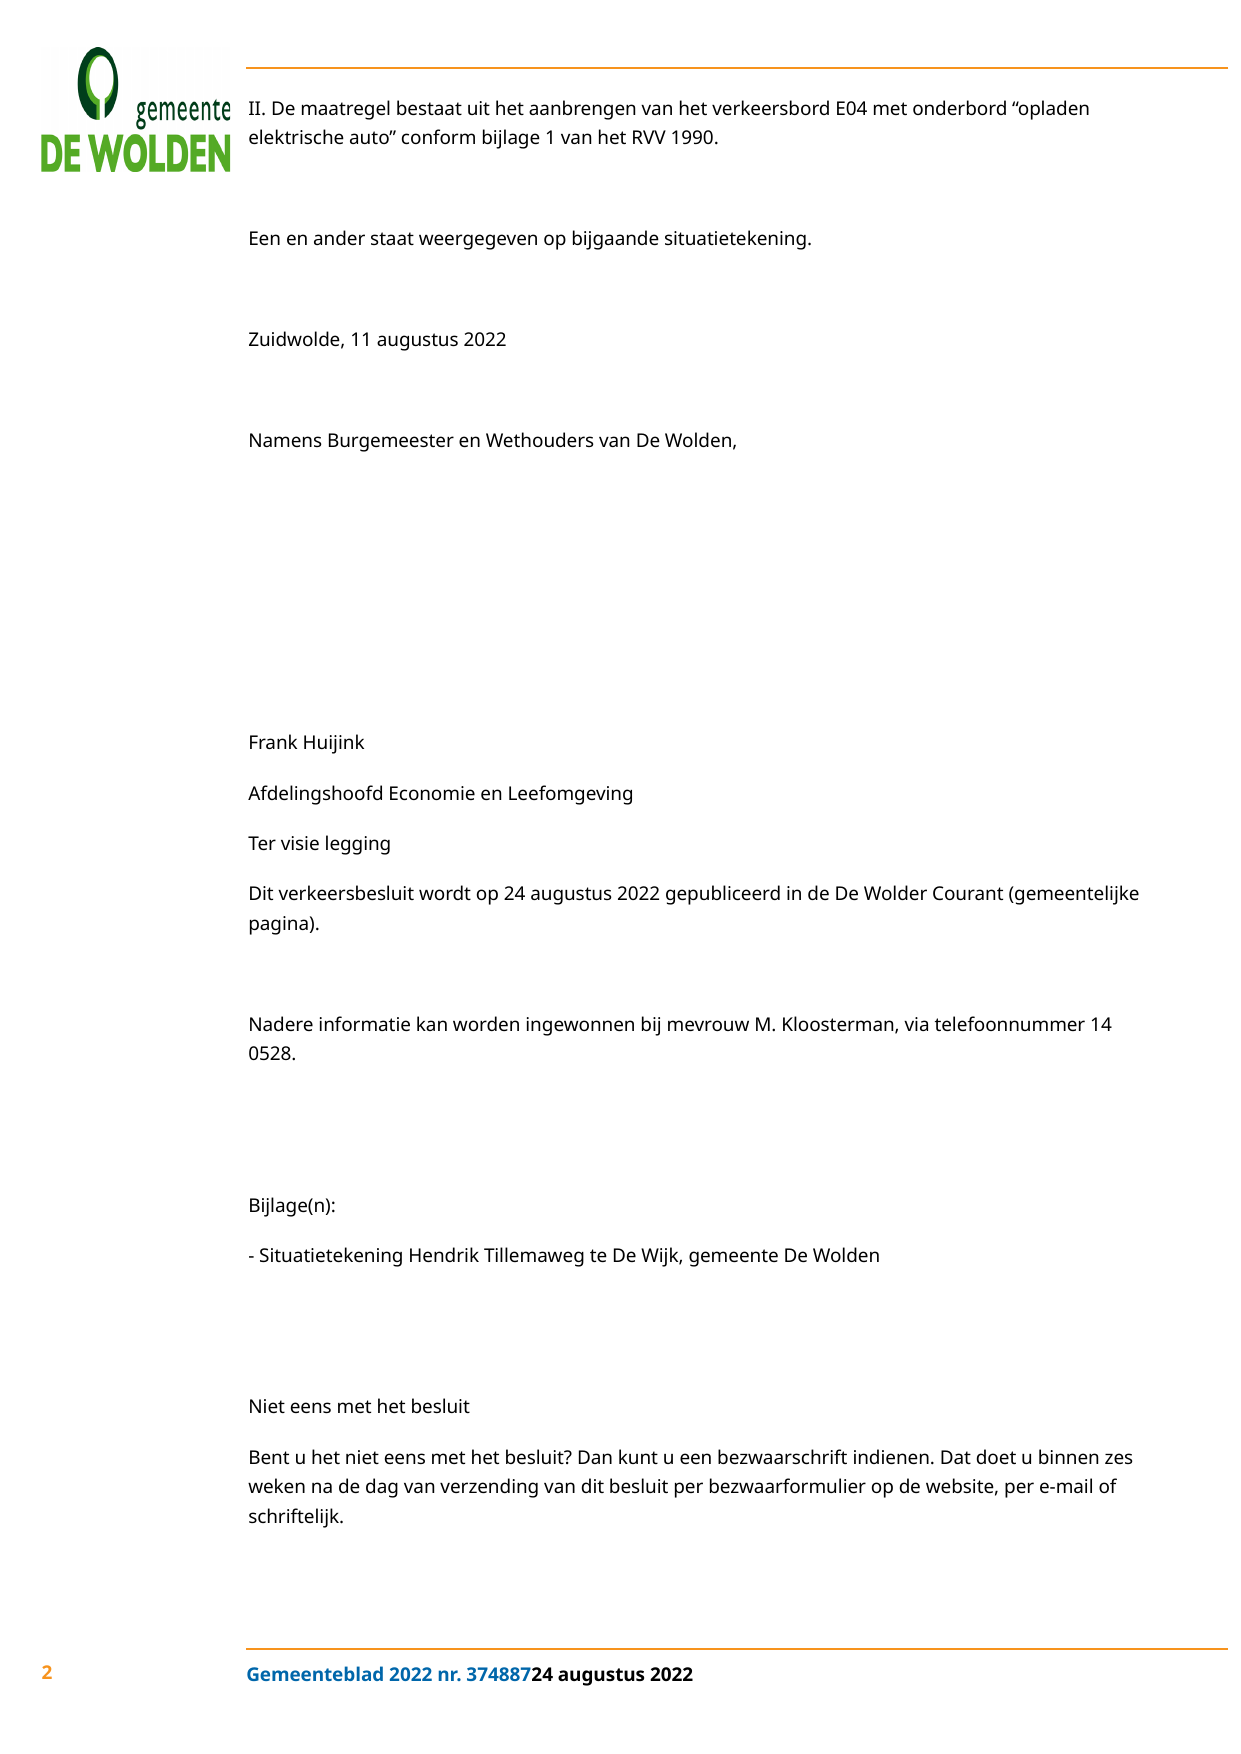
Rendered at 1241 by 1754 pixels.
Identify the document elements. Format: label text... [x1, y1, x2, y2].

text Bijlage(n): [248, 1192, 1152, 1218]
text Ter visie legging [248, 830, 1152, 856]
text - Situatietekening Hendrik Tillemaweg te De Wijk, gemeente De Wolden [248, 1242, 1152, 1268]
text Nadere informatie kan worden ingewonnen bij mevrouw M. Kloosterman, via telefoonnummer 14 0528. [248, 1011, 1152, 1066]
text Bent u het niet eens met het besluit? Dan kunt u een bezwaarschrift indienen. Dat doet u binnen zes weken na de dag van verzending van dit besluit per bezwaarformulier op de website, per e-mail of schriftelijk. [248, 1444, 1152, 1529]
text Niet eens met het besluit [248, 1393, 1152, 1419]
text Dit verkeersbesluit wordt op 24 augustus 2022 gepubliceerd in de De Wolder Courant (gemeentelijke pagina). [248, 881, 1152, 936]
text Namens Burgemeester en Wethouders van De Wolden, [248, 427, 1152, 453]
text Een en ander staat weergegeven op bijgaande situatietekening. [248, 225, 1152, 251]
text Zuidwolde, 11 augustus 2022 [248, 326, 1152, 352]
text Frank Huijink [248, 729, 1152, 755]
text Afdelingshoofd Economie en Leefomgeving [248, 780, 1152, 806]
text II. De maatregel bestaat uit het aanbrengen van het verkeersbord E04 met onderbord “opladen elektrische auto” conform bijlage 1 van het RVV 1990. [248, 95, 1152, 150]
picture [41, 47, 231, 172]
